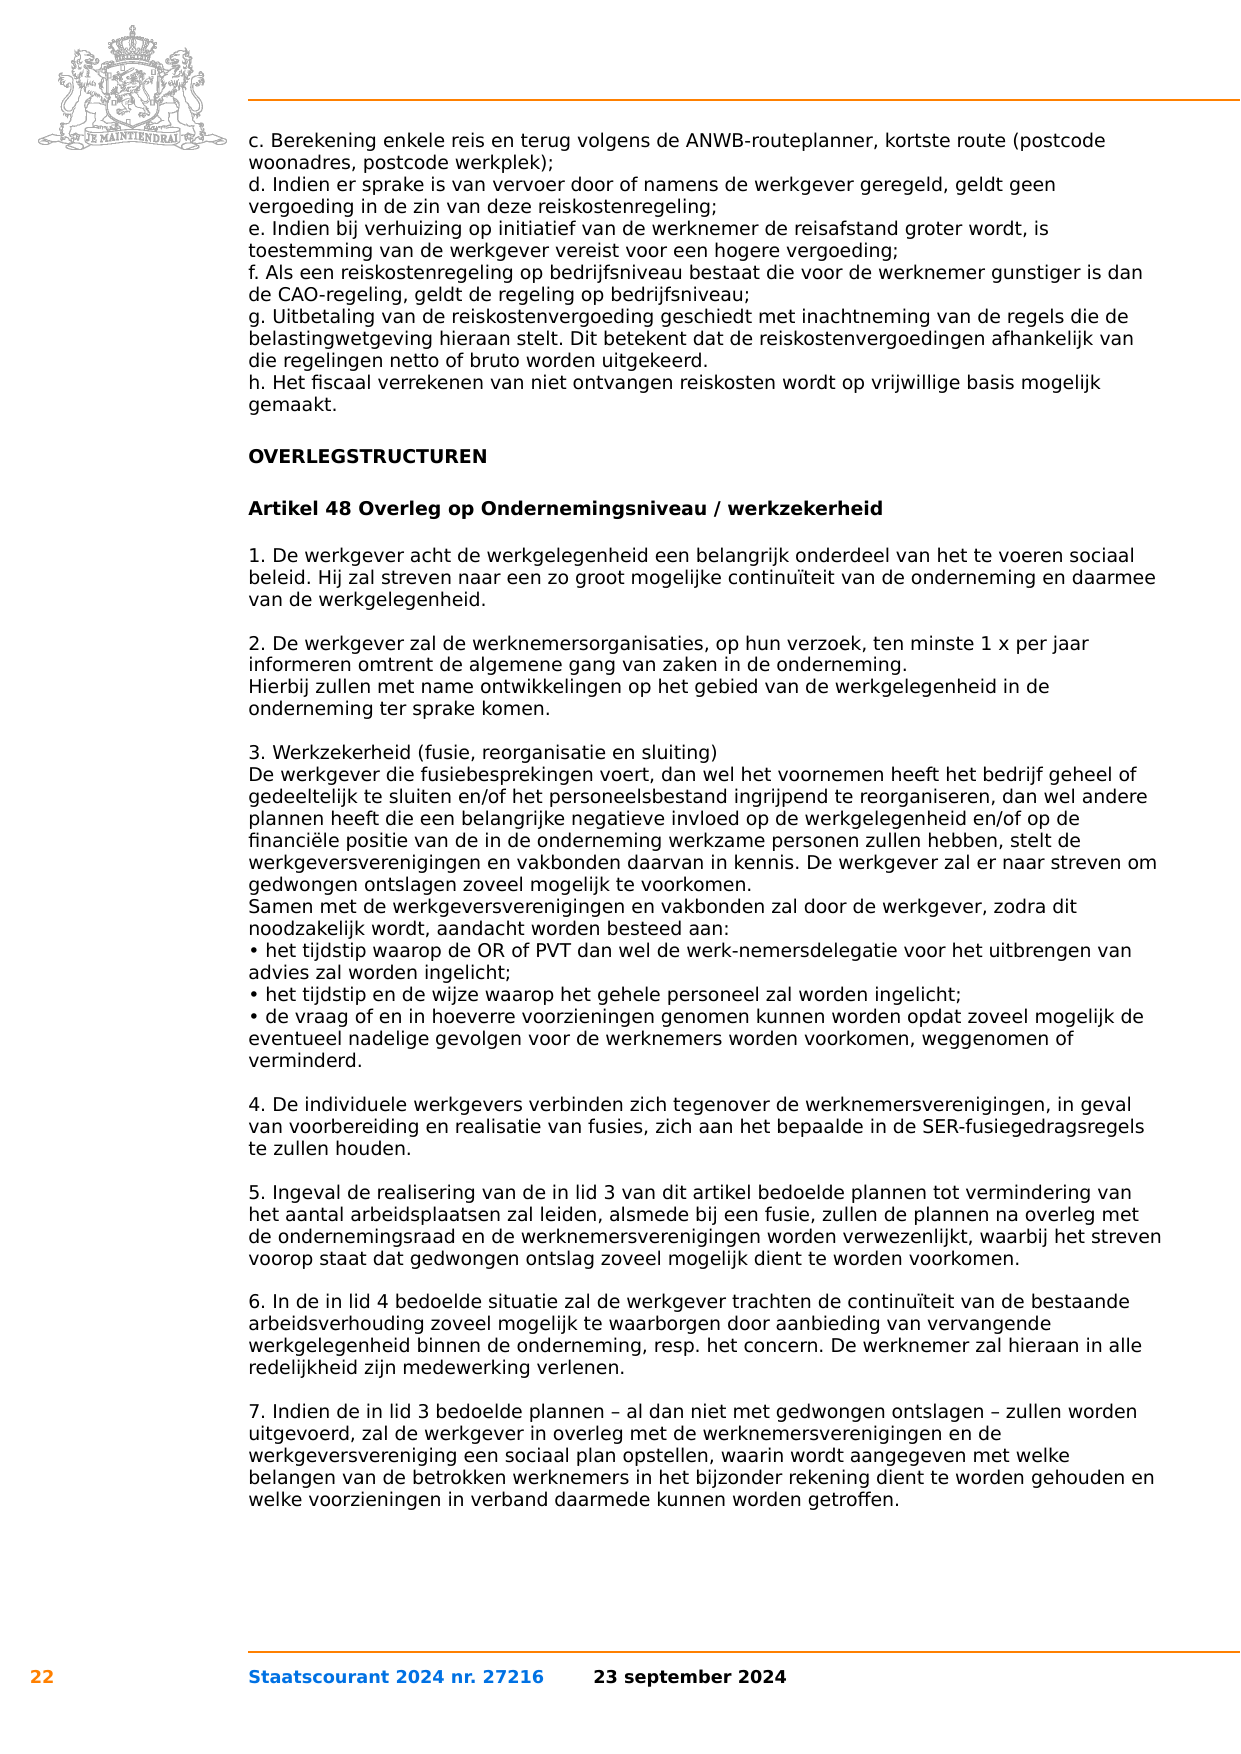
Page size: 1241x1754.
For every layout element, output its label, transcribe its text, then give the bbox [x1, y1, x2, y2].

text 1. De werkgever acht de werkgelegenheid een belangrijk onderdeel van het te voeren sociaal beleid. Hij zal streven naar een zo groot mogelijke continuïteit van de onderneming en daarmee van de werkgelegenheid. [248, 544, 1163, 611]
text h. Het fiscaal verrekenen van niet ontvangen reiskosten wordt op vrijwillige basis mogelijk gemaakt. [248, 372, 1163, 416]
text 3. Werkzekerheid (fusie, reorganisatie en sluiting) [248, 742, 1163, 764]
picture [38, 25, 227, 150]
text • het tijdstip en de wijze waarop het gehele personeel zal worden ingelicht; [248, 984, 1163, 1006]
text Hierbij zullen met name ontwikkelingen op het gebied van de werkgelegenheid in de onderneming ter sprake komen. [248, 676, 1163, 720]
subtitle Artikel 48 Overleg op Ondernemingsniveau / werkzekerheid [248, 498, 1163, 519]
text d. Indien er sprake is van vervoer door of namens de werkgever geregeld, geldt geen vergoeding in de zin van deze reiskostenregeling; [248, 174, 1163, 218]
text e. Indien bij verhuizing op initiatief van de werknemer de reisafstand groter wordt, is toestemming van de werkgever vereist voor een hogere vergoeding; [248, 218, 1163, 262]
text f. Als een reiskostenregeling op bedrijfsniveau bestaat die voor de werknemer gunstiger is dan de CAO-regeling, geldt de regeling op bedrijfsniveau; [248, 262, 1163, 306]
text 6. In de in lid 4 bedoelde situatie zal de werkgever trachten de continuïteit van de bestaande arbeidsverhouding zoveel mogelijk te waarborgen door aanbieding van vervangende werkgelegenheid binnen de onderneming, resp. het concern. De werknemer zal hieraan in alle redelijkheid zijn medewerking verlenen. [248, 1291, 1163, 1379]
text g. Uitbetaling van de reiskostenvergoeding geschiedt met inachtneming van de regels die de belastingwetgeving hieraan stelt. Dit betekent dat de reiskostenvergoedingen afhankelijk van die regelingen netto of bruto worden uitgekeerd. [248, 306, 1163, 372]
text • de vraag of en in hoeverre voorzieningen genomen kunnen worden opdat zoveel mogelijk de eventueel nadelige gevolgen voor de werknemers worden voorkomen, weggenomen of verminderd. [248, 1006, 1163, 1072]
text 2. De werkgever zal de werknemersorganisaties, op hun verzoek, ten minste 1 x per jaar informeren omtrent de algemene gang van zaken in de onderneming. [248, 632, 1163, 676]
text 4. De individuele werkgevers verbinden zich tegenover de werknemersverenigingen, in geval van voorbereiding en realisatie van fusies, zich aan het bepaalde in de SER-fusiegedragsregels te zullen houden. [248, 1094, 1163, 1160]
text • het tijdstip waarop de OR of PVT dan wel de werk-nemersdelegatie voor het uitbrengen van advies zal worden ingelicht; [248, 940, 1163, 984]
text 7. Indien de in lid 3 bedoelde plannen – al dan niet met gedwongen ontslagen – zullen worden uitgevoerd, zal de werkgever in overleg met de werknemersverenigingen en de werkgeversvereniging een sociaal plan opstellen, waarin wordt aangegeven met welke belangen van de betrokken werknemers in het bijzonder rekening dient te worden gehouden en welke voorzieningen in verband daarmede kunnen worden getroffen. [248, 1401, 1163, 1511]
text Samen met de werkgeversverenigingen en vakbonden zal door de werkgever, zodra dit noodzakelijk wordt, aandacht worden besteed aan: [248, 896, 1163, 940]
text c. Berekening enkele reis en terug volgens de ANWB-routeplanner, kortste route (postcode woonadres, postcode werkplek); [248, 130, 1163, 174]
text De werkgever die fusiebesprekingen voert, dan wel het voornemen heeft het bedrijf geheel of gedeeltelijk te sluiten en/of het personeelsbestand ingrijpend te reorganiseren, dan wel andere plannen heeft die een belangrijke negatieve invloed op de werkgelegenheid en/of op de financiële positie van de in de onderneming werkzame personen zullen hebben, stelt de werkgeversverenigingen en vakbonden daarvan in kennis. De werkgever zal er naar streven om gedwongen ontslagen zoveel mogelijk te voorkomen. [248, 764, 1163, 896]
subtitle OVERLEGSTRUCTUREN [248, 446, 1163, 468]
text 5. Ingeval de realisering van de in lid 3 van dit artikel bedoelde plannen tot vermindering van het aantal arbeidsplaatsen zal leiden, alsmede bij een fusie, zullen de plannen na overleg met de ondernemingsraad en de werknemersverenigingen worden verwezenlijkt, waarbij het streven voorop staat dat gedwongen ontslag zoveel mogelijk dient te worden voorkomen. [248, 1182, 1163, 1269]
